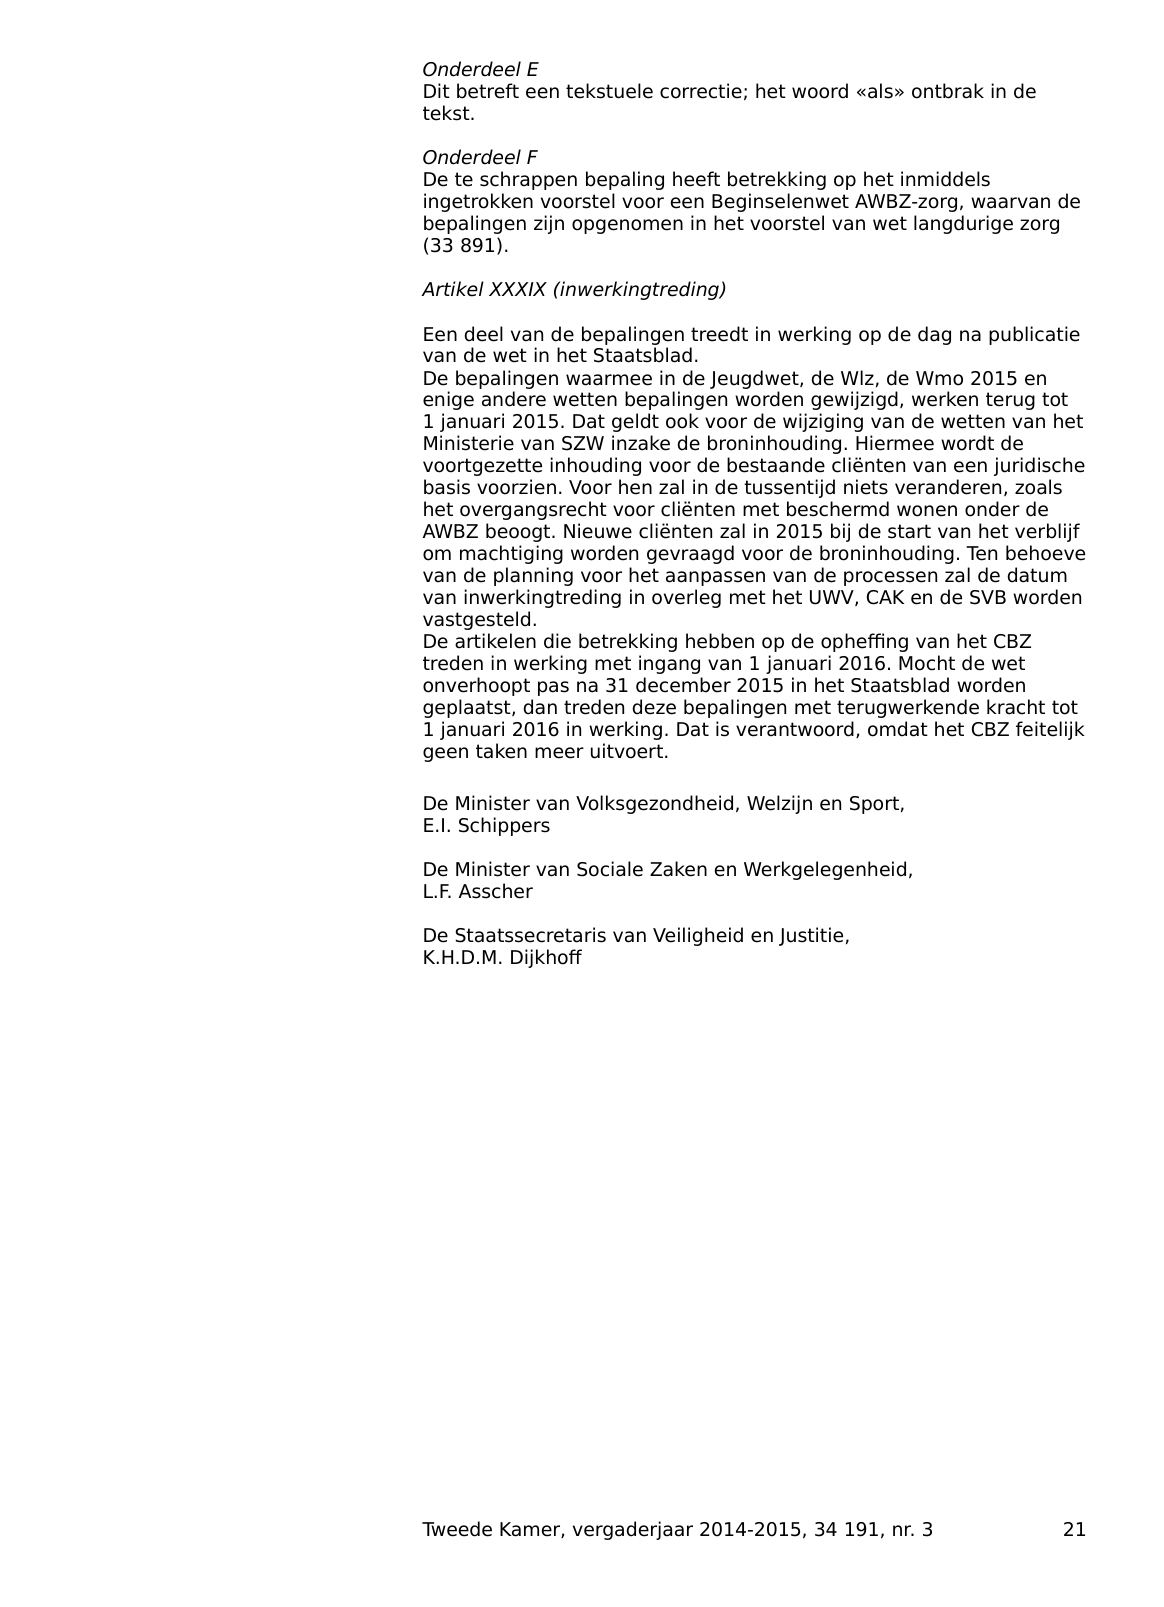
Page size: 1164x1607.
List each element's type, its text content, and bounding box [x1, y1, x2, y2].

subtitle Artikel XXXIX (inwerkingtreding) [422, 279, 1087, 301]
text De bepalingen waarmee in de Jeugdwet, de Wlz, de Wmo 2015 en enige andere wetten bepalingen worden gewijzigd, werken terug tot 1 januari 2015. Dat geldt ook voor de wijziging van de wetten van het Ministerie van SZW inzake de broninhouding. Hiermee wordt de voortgezette inhouding voor de bestaande cliënten van een juridische basis voorzien. Voor hen zal in de tussentijd niets veranderen, zoals het overgangsrecht voor cliënten met beschermd wonen onder de AWBZ beoogt. Nieuwe cliënten zal in 2015 bij de start van het verblijf om machtiging worden gevraagd voor de broninhouding. Ten behoeve van de planning voor het aanpassen van de processen zal de datum van inwerkingtreding in overleg met het UWV, CAK en de SVB worden vastgesteld. [422, 367, 1087, 631]
text Een deel van de bepalingen treedt in werking op de dag na publicatie van de wet in het Staatsblad. [422, 323, 1087, 367]
subtitle Onderdeel E [422, 59, 1087, 81]
text De artikelen die betrekking hebben op de opheffing van het CBZ treden in werking met ingang van 1 januari 2016. Mocht de wet onverhoopt pas na 31 december 2015 in het Staatsblad worden geplaatst, dan treden deze bepalingen met terugwerkende kracht tot 1 januari 2016 in werking. Dat is verantwoord, omdat het CBZ feitelijk geen taken meer uitvoert. [422, 631, 1087, 763]
subtitle Onderdeel F [422, 147, 1087, 169]
text De te schrappen bepaling heeft betrekking op het inmiddels ingetrokken voorstel voor een Beginselenwet AWBZ-zorg, waarvan de bepalingen zijn opgenomen in het voorstel van wet langdurige zorg (33 891). [422, 169, 1087, 257]
text De Minister van Sociale Zaken en Werkgelegenheid, L.F. Asscher [422, 859, 1087, 903]
text De Staatssecretaris van Veiligheid en Justitie, K.H.D.M. Dijkhoff [422, 925, 1087, 969]
text Dit betreft een tekstuele correctie; het woord «als» ontbrak in de tekst. [422, 81, 1087, 125]
text De Minister van Volksgezondheid, Welzijn en Sport, E.I. Schippers [422, 793, 1087, 837]
